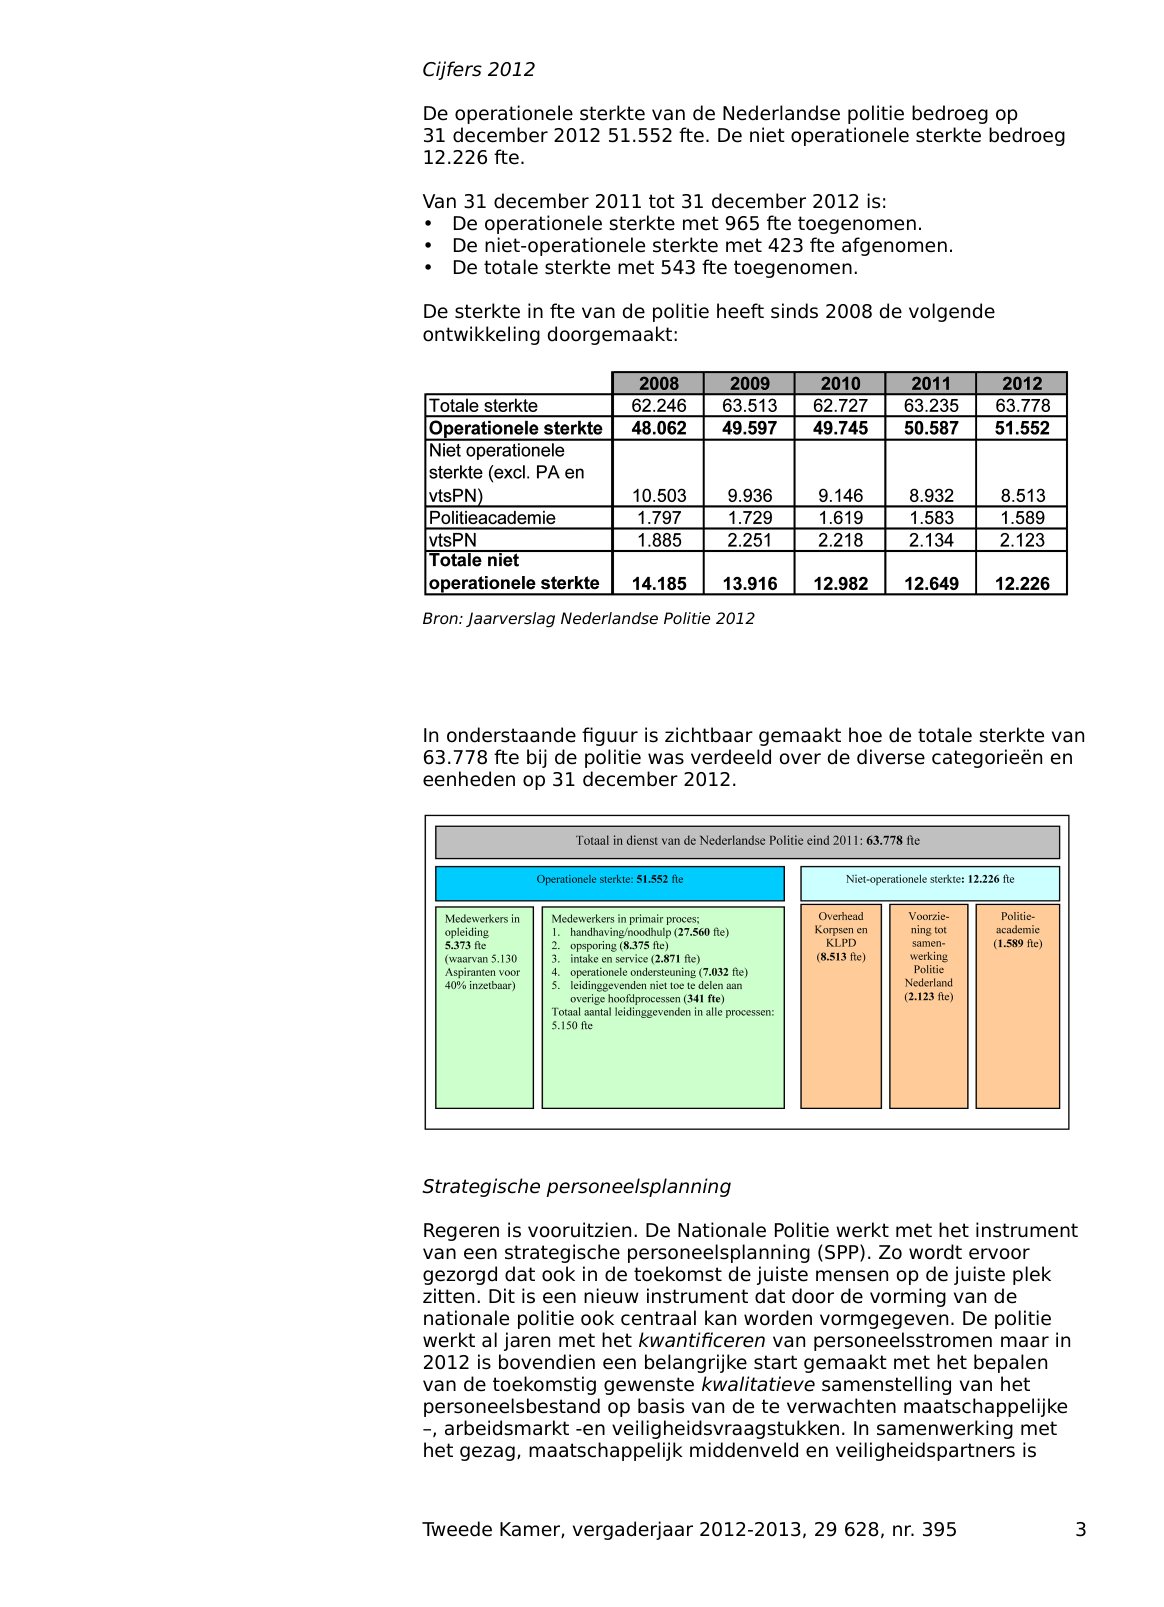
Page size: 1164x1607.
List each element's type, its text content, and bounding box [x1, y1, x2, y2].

subtitle Cijfers 2012 [422, 59, 1087, 81]
text Regeren is vooruitzien. De Nationale Politie werkt met het instrument van een strategische personeelsplanning (SPP). Zo wordt ervoor gezorgd dat ook in de toekomst de juiste mensen op de juiste plek zitten. Dit is een nieuw instrument dat door de vorming van de nationale politie ook centraal kan worden vormgegeven. De politie werkt al jaren met het kwantificeren van personeelsstromen maar in 2012 is bovendien een belangrijke start gemaakt met het bepalen van de toekomstig gewenste kwalitatieve samenstelling van het personeelsbestand op basis van de te verwachten maatschappelijke –, arbeidsmarkt -en veiligheidsvraagstukken. In samenwerking met het gezag, maatschappelijk middenveld en veiligheidspartners is [422, 1220, 1087, 1462]
text De sterkte in fte van de politie heeft sinds 2008 de volgende ontwikkeling doorgemaakt: [422, 301, 1087, 345]
picture [422, 367, 1072, 598]
text De operationele sterkte van de Nederlandse politie bedroeg op 31 december 2012 51.552 fte. De niet operationele sterkte bedroeg 12.226 fte. [422, 103, 1087, 169]
text • De niet-operationele sterkte met 423 fte afgenomen. [422, 235, 1087, 257]
text • De operationele sterkte met 965 fte toegenomen. [422, 213, 1087, 235]
picture [422, 813, 1072, 1132]
text In onderstaande figuur is zichtbaar gemaakt hoe de totale sterkte van 63.778 fte bij de politie was verdeeld over de diverse categorieën en eenheden op 31 december 2012. [422, 725, 1087, 791]
text • De totale sterkte met 543 fte toegenomen. [422, 257, 1087, 279]
subtitle Strategische personeelsplanning [422, 1176, 1087, 1198]
text Van 31 december 2011 tot 31 december 2012 is: [422, 191, 1087, 213]
text Bron: Jaarverslag Nederlandse Politie 2012 [422, 610, 1072, 628]
